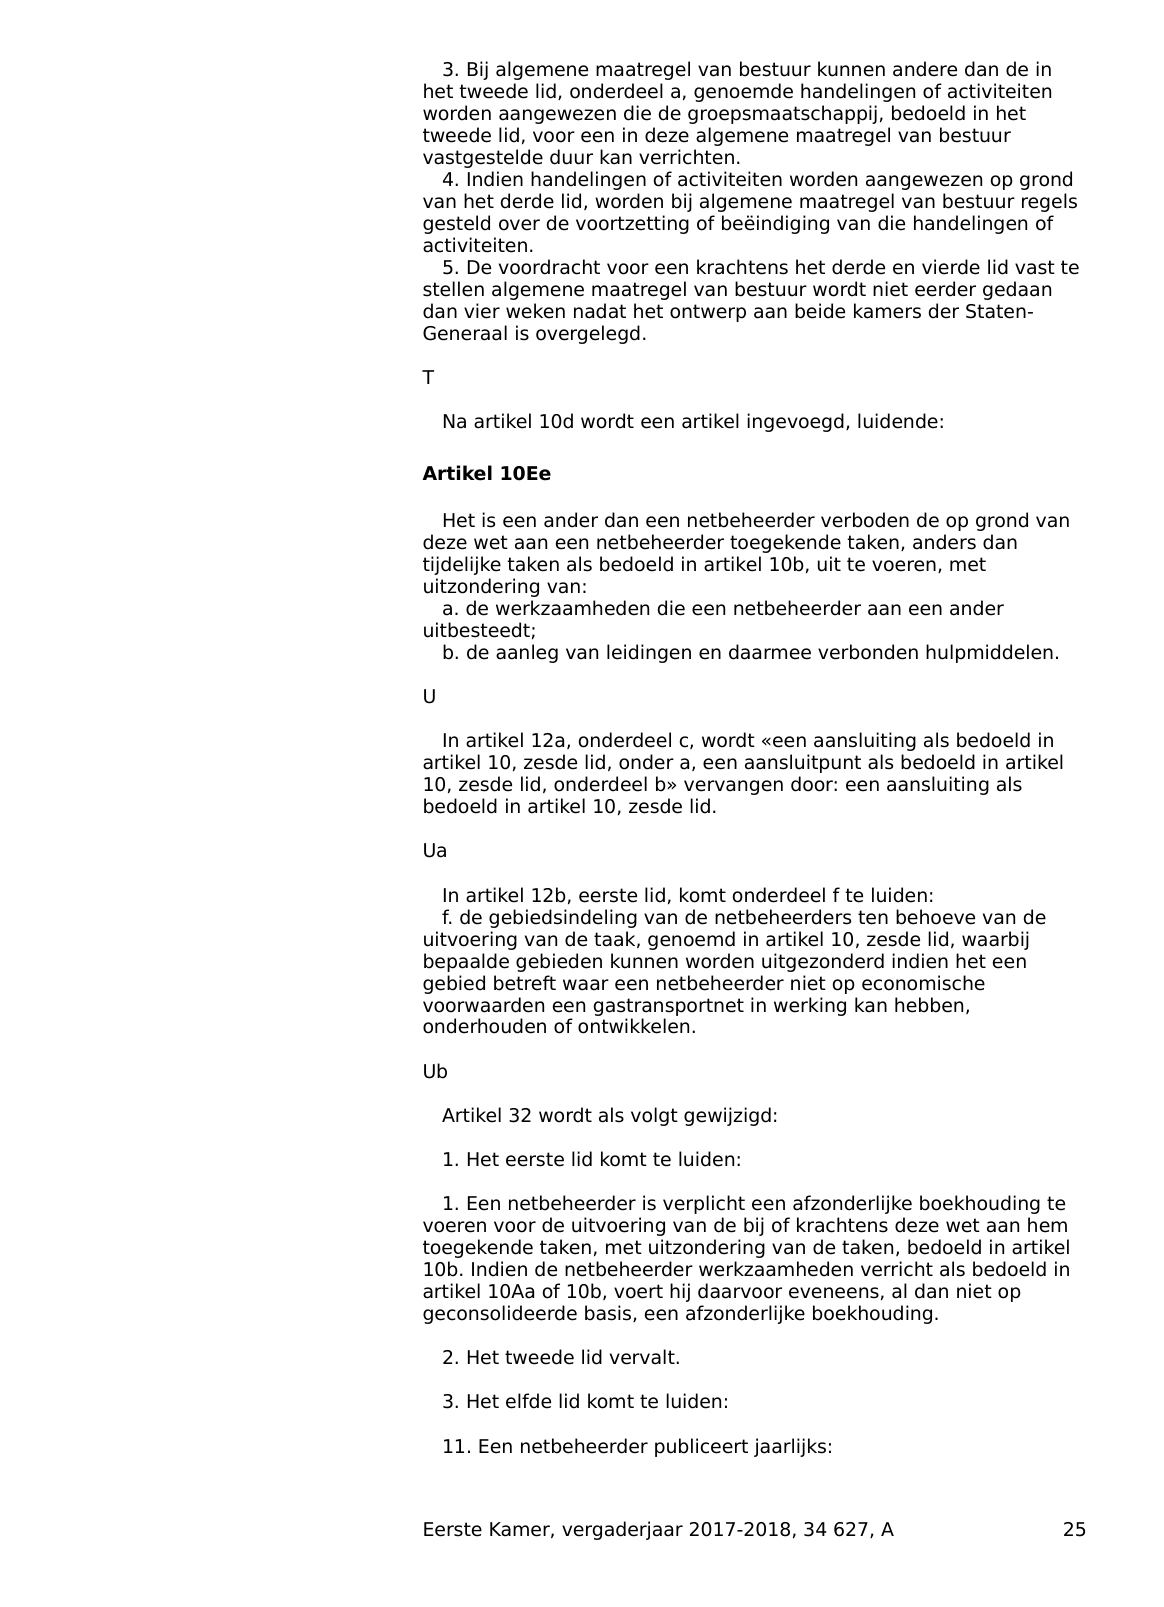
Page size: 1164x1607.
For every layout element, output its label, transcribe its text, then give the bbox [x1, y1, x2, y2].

text Artikel 32 wordt als volgt gewijzigd: [422, 1105, 1087, 1127]
text 5. De voordracht voor een krachtens het derde en vierde lid vast te stellen algemene maatregel van bestuur wordt niet eerder gedaan dan vier weken nadat het ontwerp aan beide kamers der Staten-Generaal is overgelegd. [422, 257, 1087, 345]
text In artikel 12b, eerste lid, komt onderdeel f te luiden: [422, 884, 1087, 907]
text T [422, 367, 1087, 389]
text b. de aanleg van leidingen en daarmee verbonden hulpmiddelen. [422, 642, 1087, 664]
text 3. Het elfde lid komt te luiden: [422, 1391, 1087, 1413]
text Na artikel 10d wordt een artikel ingevoegd, luidende: [422, 411, 1087, 433]
text 2. Het tweede lid vervalt. [422, 1347, 1087, 1369]
text In artikel 12a, onderdeel c, wordt «een aansluiting als bedoeld in artikel 10, zesde lid, onder a, een aansluitpunt als bedoeld in artikel 10, zesde lid, onderdeel b» vervangen door: een aansluiting als bedoeld in artikel 10, zesde lid. [422, 730, 1087, 818]
text U [422, 686, 1087, 708]
text Het is een ander dan een netbeheerder verboden de op grond van deze wet aan een netbeheerder toegekende taken, anders dan tijdelijke taken als bedoeld in artikel 10b, uit te voeren, met uitzondering van: [422, 510, 1087, 598]
text Ua [422, 840, 1087, 862]
text a. de werkzaamheden die een netbeheerder aan een ander uitbesteedt; [422, 598, 1087, 642]
text Ub [422, 1061, 1087, 1083]
text f. de gebiedsindeling van de netbeheerders ten behoeve van de uitvoering van de taak, genoemd in artikel 10, zesde lid, waarbij bepaalde gebieden kunnen worden uitgezonderd indien het een gebied betreft waar een netbeheerder niet op economische voorwaarden een gastransportnet in werking kan hebben, onderhouden of ontwikkelen. [422, 907, 1087, 1038]
text 3. Bij algemene maatregel van bestuur kunnen andere dan de in het tweede lid, onderdeel a, genoemde handelingen of activiteiten worden aangewezen die de groepsmaatschappij, bedoeld in het tweede lid, voor een in deze algemene maatregel van bestuur vastgestelde duur kan verrichten. [422, 59, 1087, 169]
subtitle Artikel 10Ee [422, 463, 1087, 485]
text 1. Het eerste lid komt te luiden: [422, 1149, 1087, 1171]
text 4. Indien handelingen of activiteiten worden aangewezen op grond van het derde lid, worden bij algemene maatregel van bestuur regels gesteld over de voortzetting of beëindiging van die handelingen of activiteiten. [422, 169, 1087, 257]
text 11. Een netbeheerder publiceert jaarlijks: [422, 1436, 1087, 1457]
text 1. Een netbeheerder is verplicht een afzonderlijke boekhouding te voeren voor de uitvoering van de bij of krachtens deze wet aan hem toegekende taken, met uitzondering van de taken, bedoeld in artikel 10b. Indien de netbeheerder werkzaamheden verricht als bedoeld in artikel 10Aa of 10b, voert hij daarvoor eveneens, al dan niet op geconsolideerde basis, een afzonderlijke boekhouding. [422, 1193, 1087, 1325]
